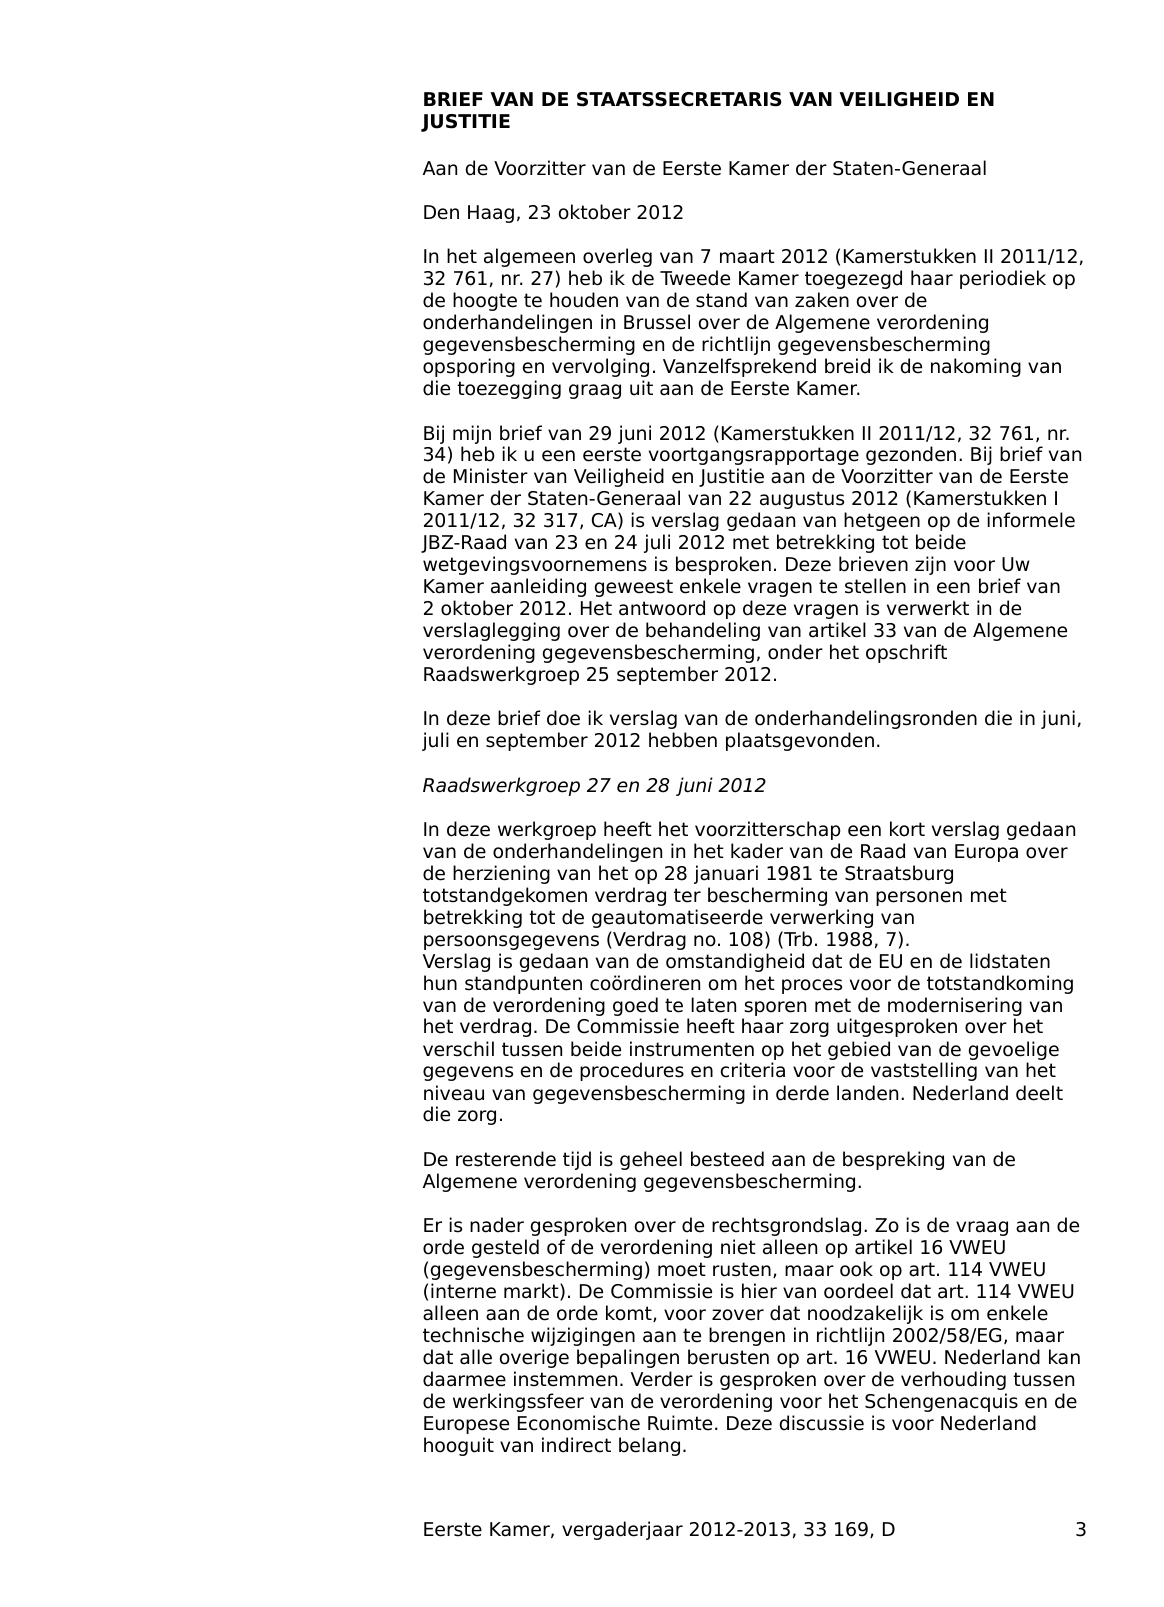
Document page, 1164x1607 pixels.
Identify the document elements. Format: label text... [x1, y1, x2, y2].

text Verslag is gedaan van de omstandigheid dat de EU en de lidstaten hun standpunten coördineren om het proces voor de totstandkoming van de verordening goed te laten sporen met de modernisering van het verdrag. De Commissie heeft haar zorg uitgesproken over het verschil tussen beide instrumenten op het gebied van de gevoelige gegevens en de procedures en criteria voor de vaststelling van het niveau van gegevensbescherming in derde landen. Nederland deelt die zorg. [422, 951, 1087, 1126]
text Bij mijn brief van 29 juni 2012 (Kamerstukken II 2011/12, 32 761, nr. 34) heb ik u een eerste voortgangsrapportage gezonden. Bij brief van de Minister van Veiligheid en Justitie aan de Voorzitter van de Eerste Kamer der Staten-Generaal van 22 augustus 2012 (Kamerstukken I 2011/12, 32 317, CA) is verslag gedaan van hetgeen op de informele JBZ-Raad van 23 en 24 juli 2012 met betrekking tot beide wetgevingsvoornemens is besproken. Deze brieven zijn voor Uw Kamer aanleiding geweest enkele vragen te stellen in een brief van 2 oktober 2012. Het antwoord op deze vragen is verwerkt in de verslaglegging over de behandeling van artikel 33 van de Algemene verordening gegevensbescherming, onder het opschrift Raadswerkgroep 25 september 2012. [422, 422, 1087, 686]
subtitle BRIEF VAN DE STAATSSECRETARIS VAN VEILIGHEID EN JUSTITIE [422, 89, 1087, 133]
text De resterende tijd is geheel besteed aan de bespreking van de Algemene verordening gegevensbescherming. [422, 1148, 1087, 1192]
text In deze werkgroep heeft het voorzitterschap een kort verslag gedaan van de onderhandelingen in het kader van de Raad van Europa over de herziening van het op 28 januari 1981 te Straatsburg totstandgekomen verdrag ter bescherming van personen met betrekking tot de geautomatiseerde verwerking van persoonsgegevens (Verdrag no. 108) (Trb. 1988, 7). [422, 819, 1087, 951]
subtitle Raadswerkgroep 27 en 28 juni 2012 [422, 774, 1087, 796]
text In deze brief doe ik verslag van de onderhandelingsronden die in juni, juli en september 2012 hebben plaatsgevonden. [422, 708, 1087, 752]
text In het algemeen overleg van 7 maart 2012 (Kamerstukken II 2011/12, 32 761, nr. 27) heb ik de Tweede Kamer toegezegd haar periodiek op de hoogte te houden van de stand van zaken over de onderhandelingen in Brussel over de Algemene verordening gegevensbescherming en de richtlijn gegevensbescherming opsporing en vervolging. Vanzelfsprekend breid ik de nakoming van die toezegging graag uit aan de Eerste Kamer. [422, 246, 1087, 400]
text Aan de Voorzitter van de Eerste Kamer der Staten-Generaal [422, 158, 1087, 180]
text Er is nader gesproken over de rechtsgrondslag. Zo is de vraag aan de orde gesteld of de verordening niet alleen op artikel 16 VWEU (gegevensbescherming) moet rusten, maar ook op art. 114 VWEU (interne markt). De Commissie is hier van oordeel dat art. 114 VWEU alleen aan de orde komt, voor zover dat noodzakelijk is om enkele technische wijzigingen aan te brengen in richtlijn 2002/58/EG, maar dat alle overige bepalingen berusten op art. 16 VWEU. Nederland kan daarmee instemmen. Verder is gesproken over de verhouding tussen de werkingssfeer van de verordening voor het Schengenacquis en de Europese Economische Ruimte. Deze discussie is voor Nederland hooguit van indirect belang. [422, 1215, 1087, 1456]
text Den Haag, 23 oktober 2012 [422, 202, 1087, 224]
